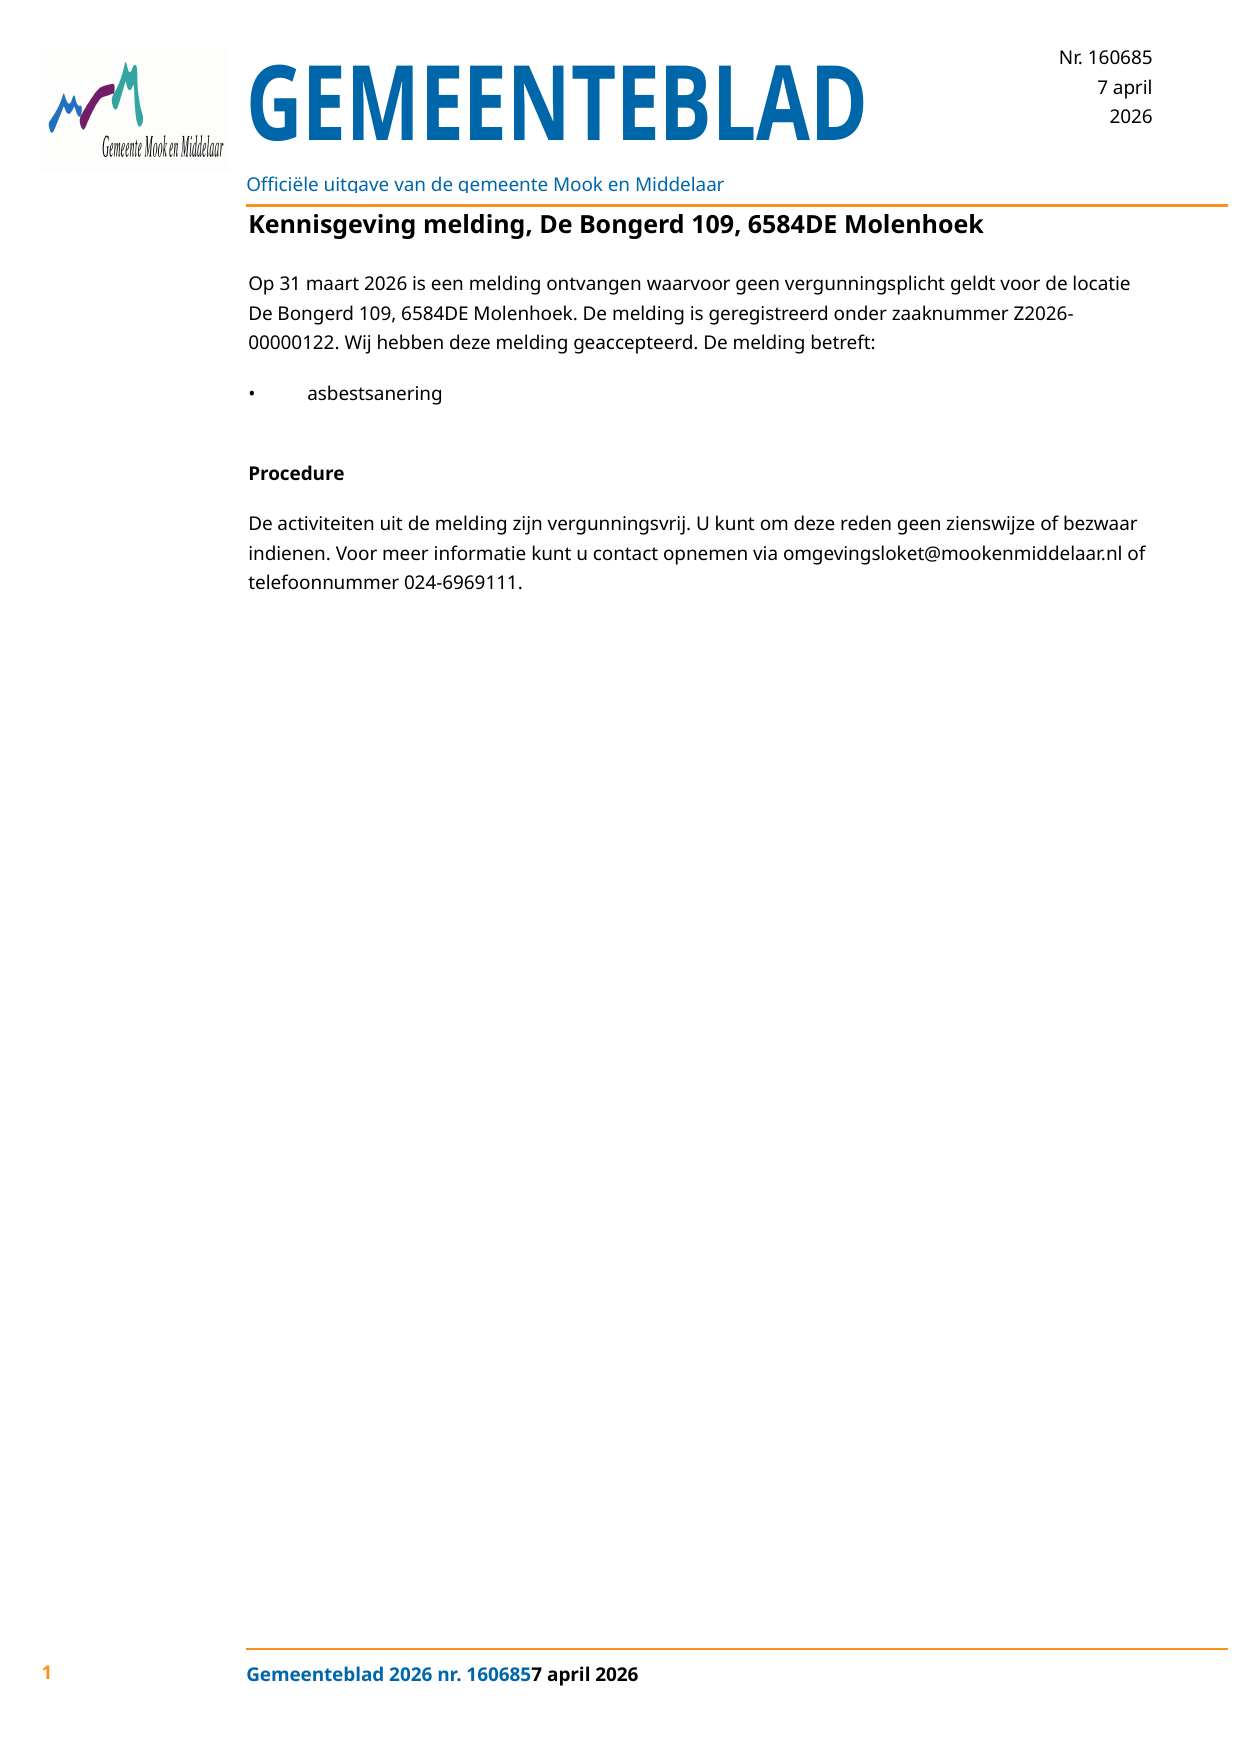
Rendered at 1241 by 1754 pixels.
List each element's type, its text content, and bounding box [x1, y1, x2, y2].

text Kennisgeving melding, De Bongerd 109, 6584DE Molenhoek [248, 207, 1152, 241]
text Procedure [248, 460, 1152, 486]
picture [41, 47, 231, 172]
text Op 31 maart 2026 is een melding ontvangen waarvoor geen vergunningsplicht geldt voor de locatie De Bongerd 109, 6584DE Molenhoek. De melding is geregistreerd onder zaaknummer Z2026-00000122. Wij hebben deze melding geaccepteerd. De melding betreft: [248, 270, 1152, 355]
list asbestsanering [248, 380, 1152, 406]
text De activiteiten uit de melding zijn vergunningsvrij. U kunt om deze reden geen zienswijze of bezwaar indienen. Voor meer informatie kunt u contact opnemen via omgevingsloket@mookenmiddelaar.nl of telefoonnummer 024-6969111. [248, 510, 1152, 595]
